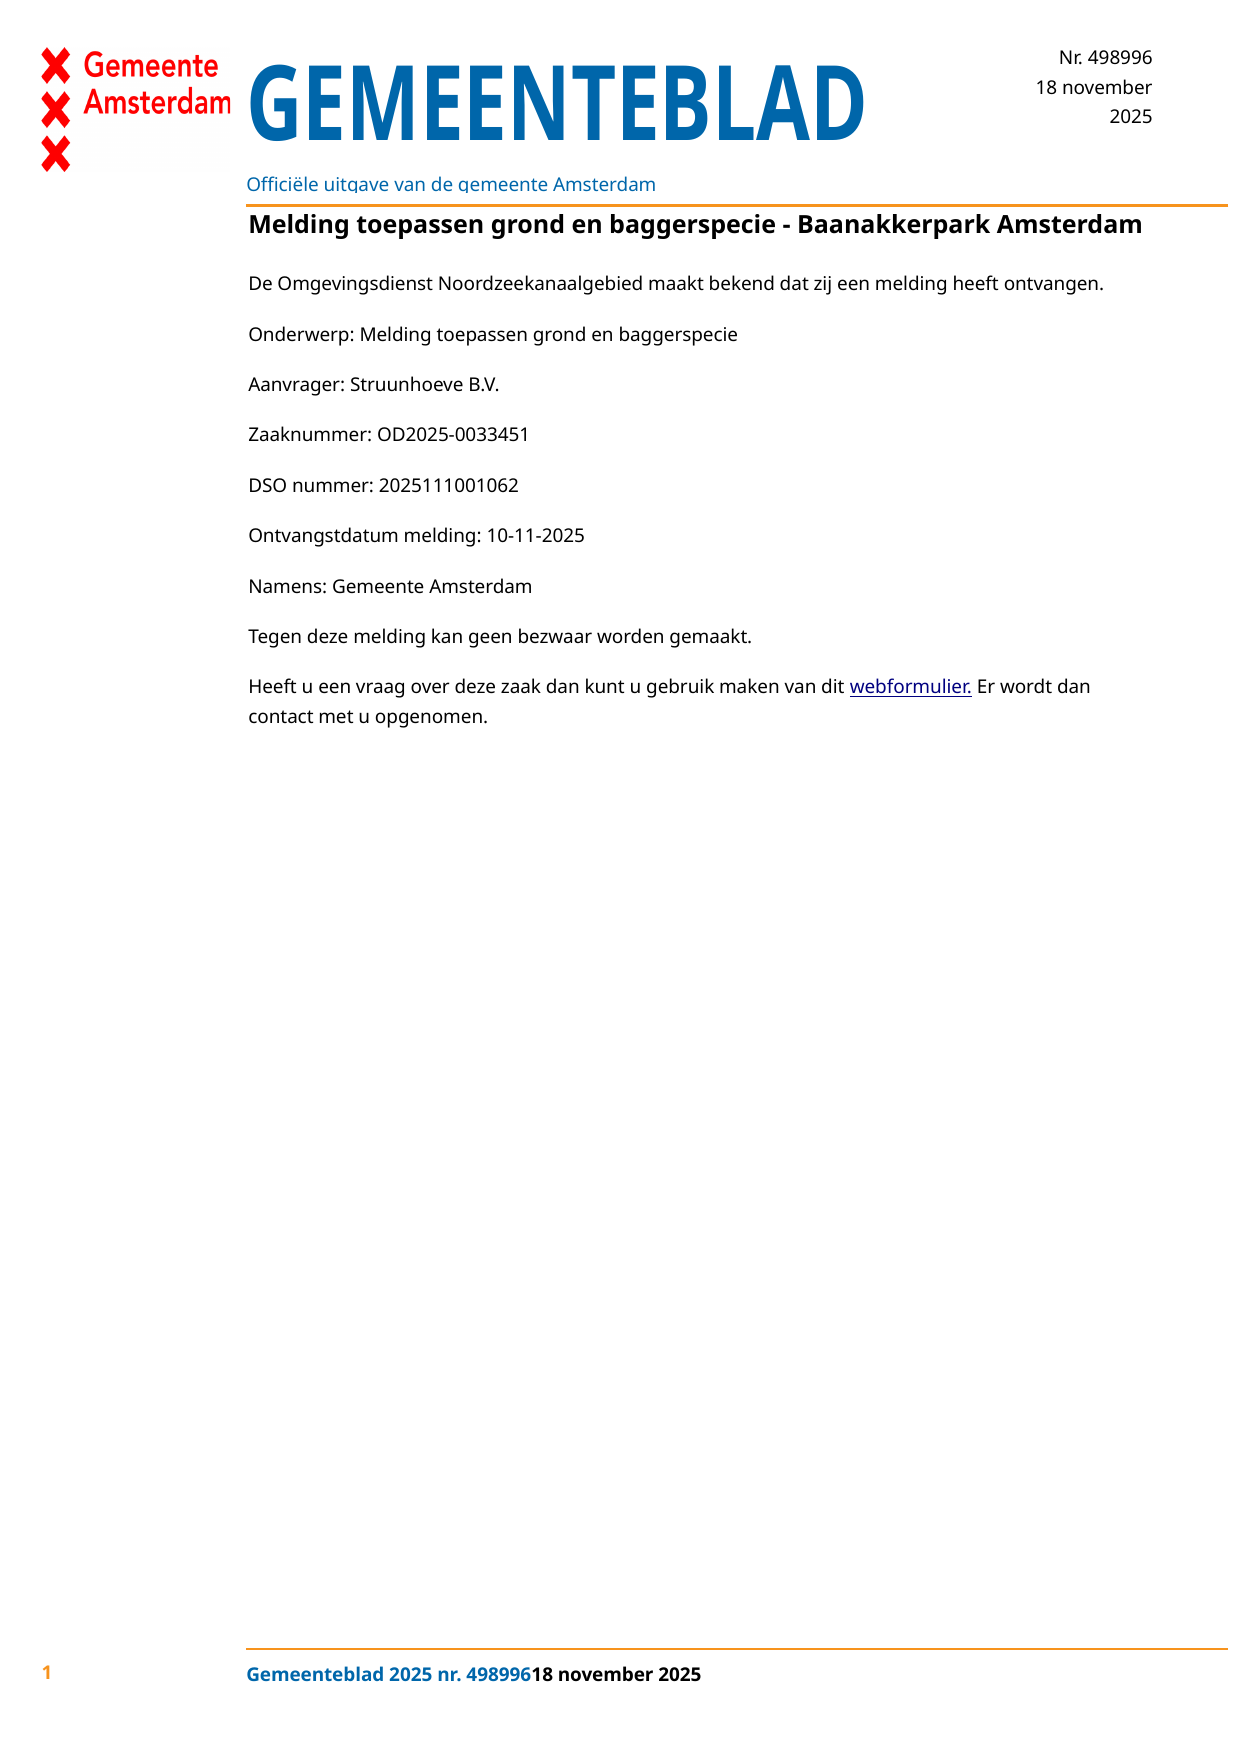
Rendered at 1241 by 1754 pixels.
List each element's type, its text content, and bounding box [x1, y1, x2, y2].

text Melding toepassen grond en baggerspecie - Baanakkerpark Amsterdam [248, 207, 1152, 241]
text Heeft u een vraag over deze zaak dan kunt u gebruik maken van dit webformulier. Er wordt dan contact met u opgenomen. [248, 674, 1152, 729]
text Aanvrager: Struunhoeve B.V. [248, 371, 1152, 397]
text Onderwerp: Melding toepassen grond en baggerspecie [248, 321, 1152, 346]
text Zaaknummer: OD2025-0033451 [248, 422, 1152, 447]
text Ontvangstdatum melding: 10-11-2025 [248, 522, 1152, 548]
text Tegen deze melding kan geen bezwaar worden gemaakt. [248, 623, 1152, 649]
text Namens: Gemeente Amsterdam [248, 573, 1152, 598]
text De Omgevingsdienst Noordzeekanaalgebied maakt bekend dat zij een melding heeft ontvangen. [248, 270, 1152, 296]
picture [41, 47, 231, 172]
text DSO nummer: 2025111001062 [248, 472, 1152, 498]
